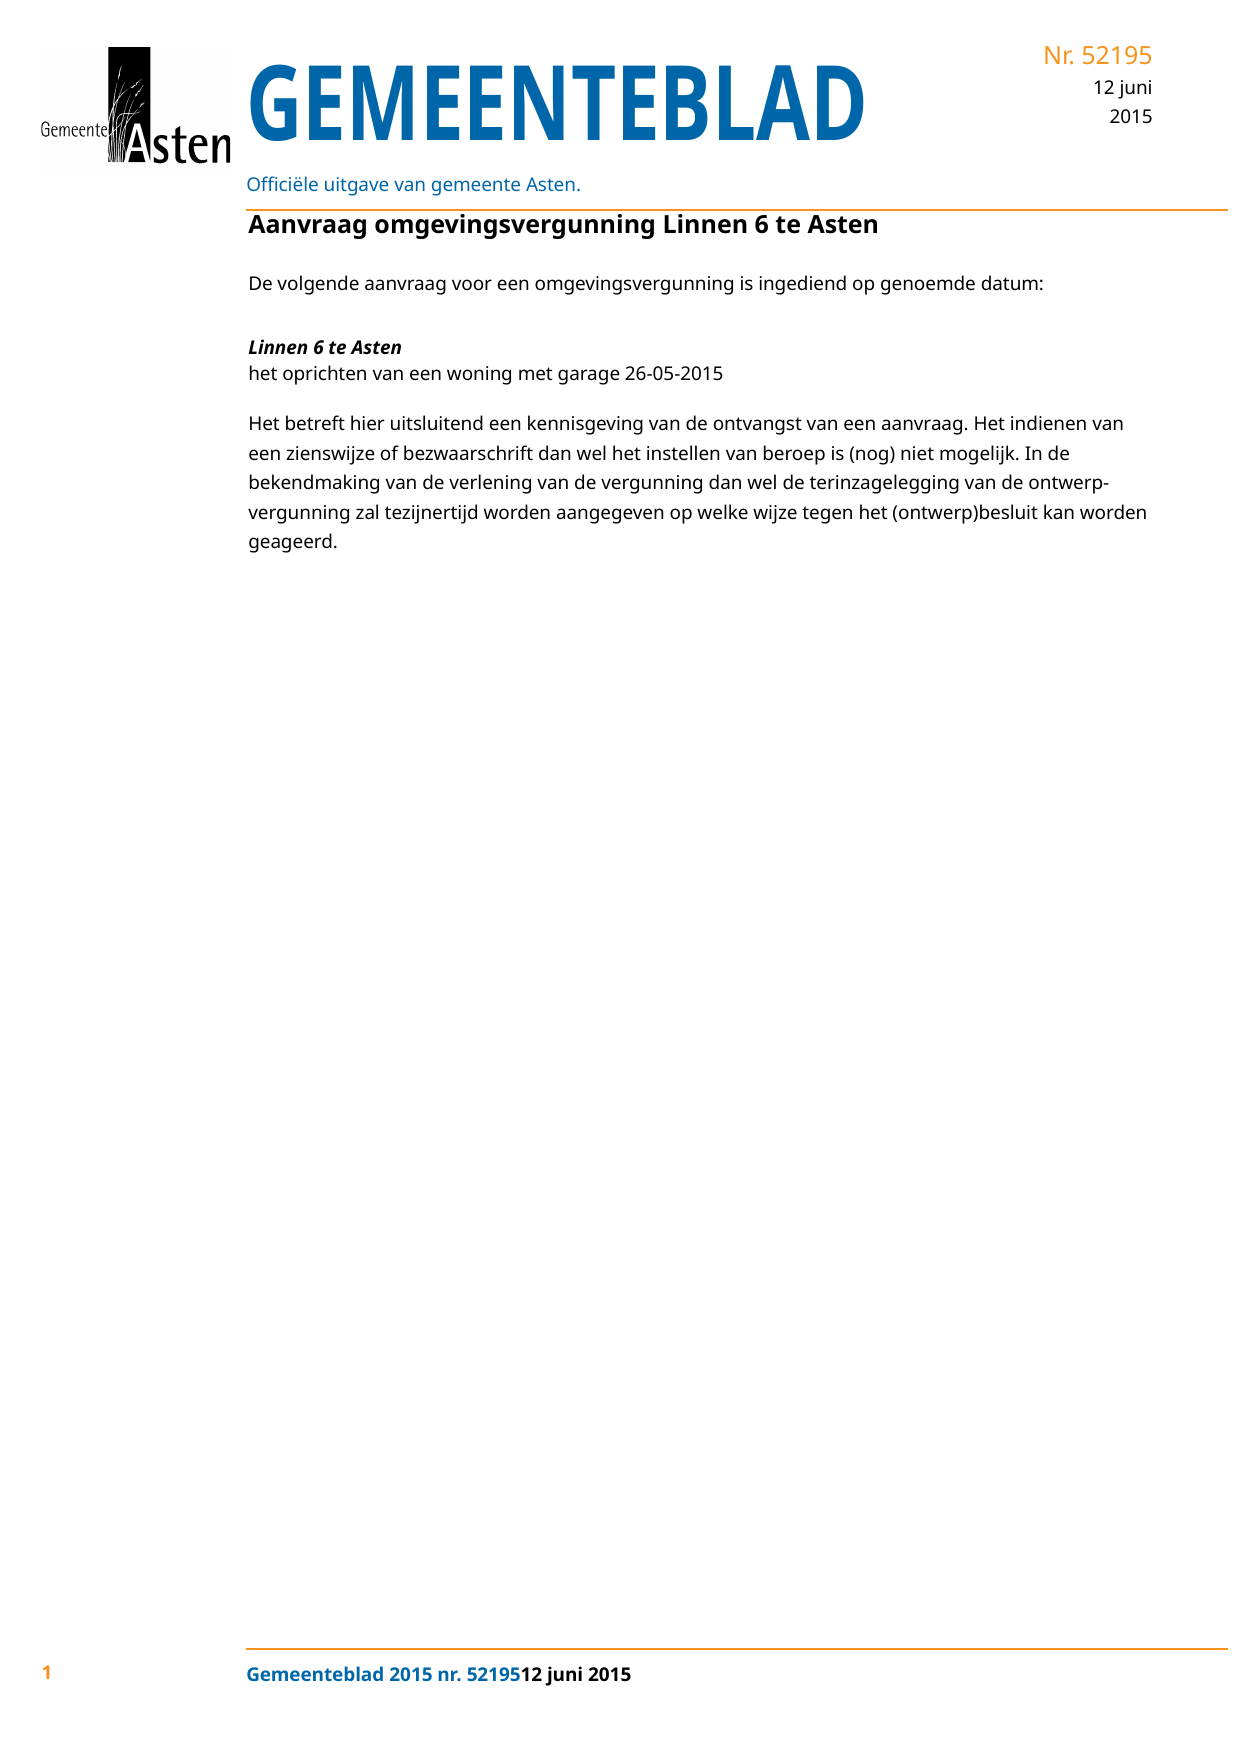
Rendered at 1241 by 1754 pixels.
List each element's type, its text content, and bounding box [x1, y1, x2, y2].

picture [41, 47, 231, 172]
text Linnen 6 te Asten [248, 334, 1152, 360]
text Het betreft hier uitsluitend een kennisgeving van de ontvangst van een aanvraag. Het indienen van een zienswijze of bezwaarschrift dan wel het instellen van beroep is (nog) niet mogelijk. In de bekendmaking van de verlening van de vergunning dan wel de terinzagelegging van de ontwerp-vergunning zal tezijnertijd worden aangegeven op welke wijze tegen het (ontwerp)besluit kan worden geageerd. [248, 410, 1152, 554]
text De volgende aanvraag voor een omgevingsvergunning is ingediend op genoemde datum: [248, 270, 1152, 296]
text het oprichten van een woning met garage 26-05-2015 [248, 360, 1152, 386]
text Aanvraag omgevingsvergunning Linnen 6 te Asten [248, 211, 1152, 241]
